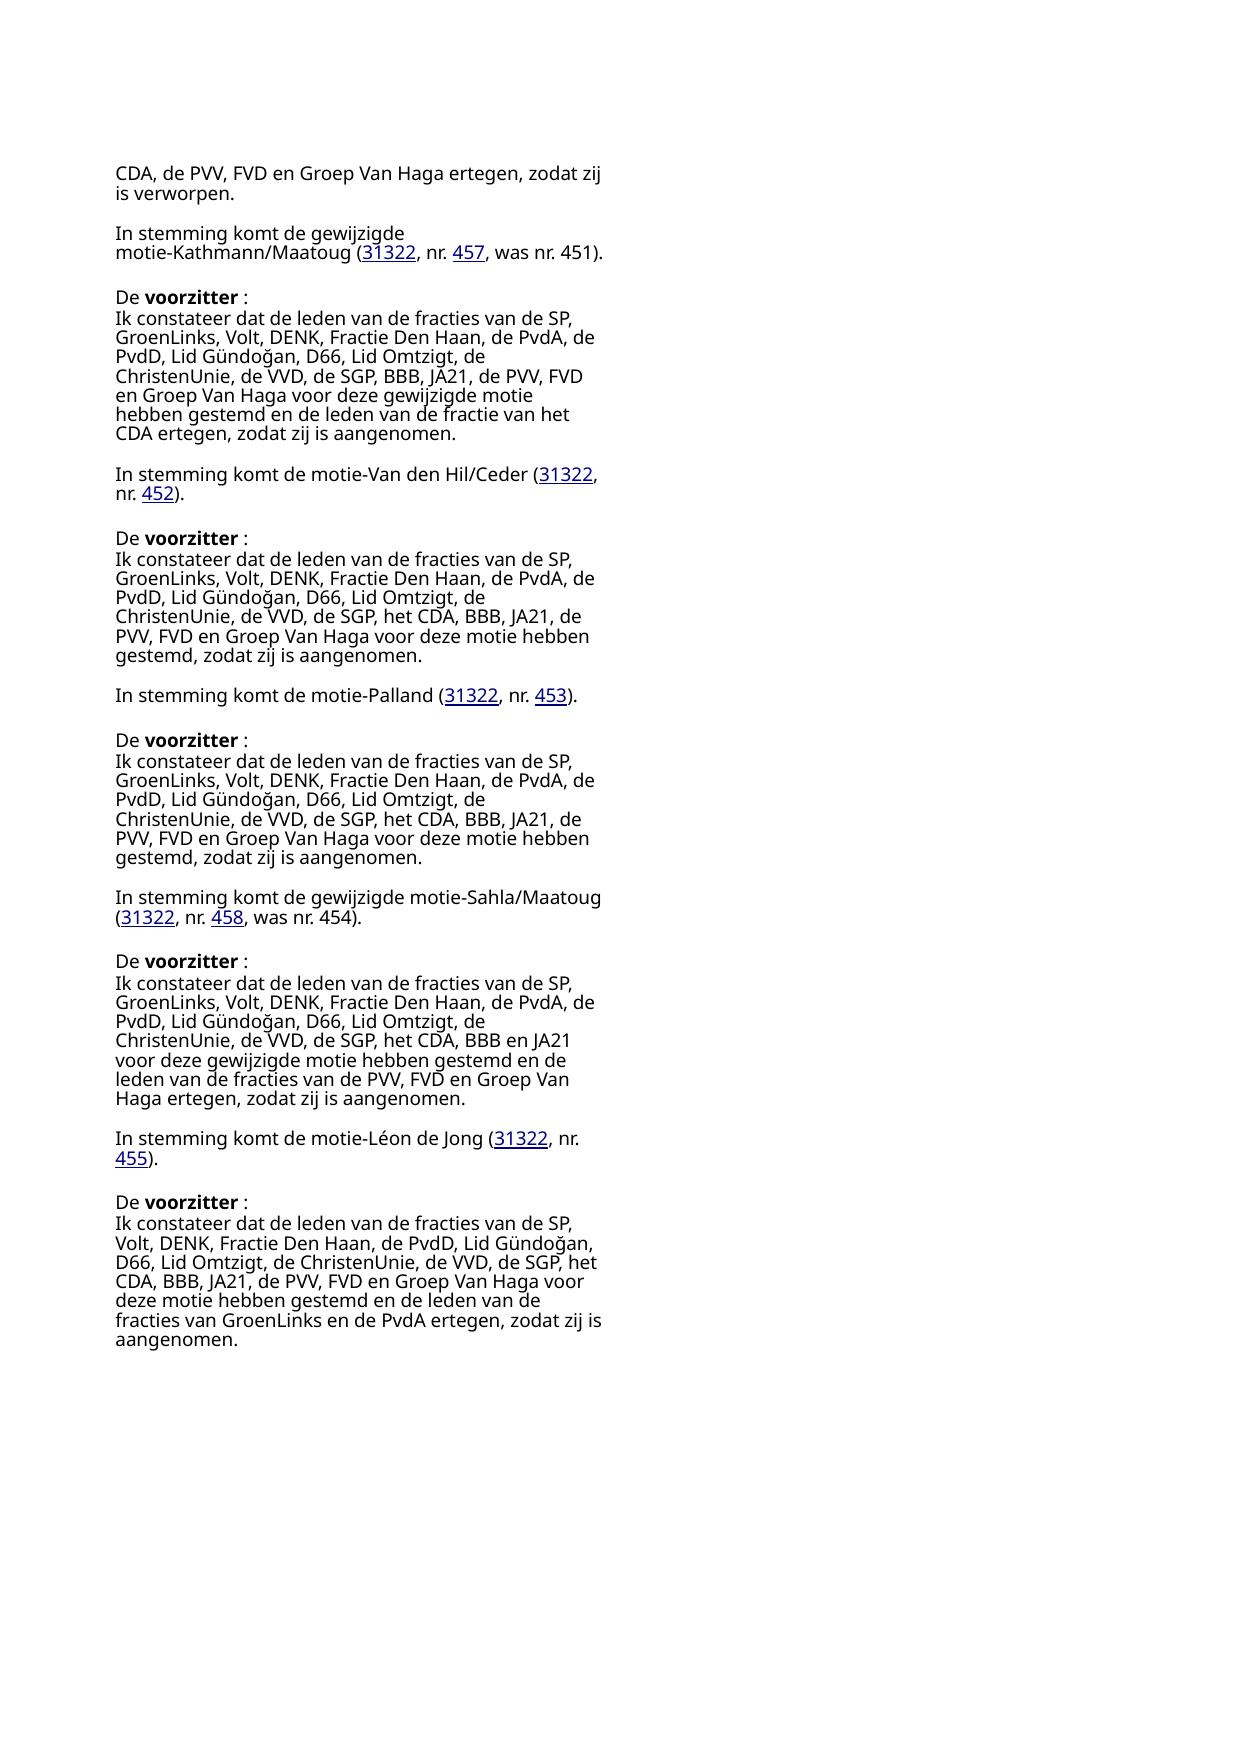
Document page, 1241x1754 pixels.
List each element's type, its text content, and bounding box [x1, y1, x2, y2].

text Ik constateer dat de leden van de fracties van de SP, GroenLinks, Volt, DENK, Fractie Den Haan, de PvdA, de PvdD, Lid Gündoğan, D66, Lid Omtzigt, de ChristenUnie, de VVD, de SGP, het CDA, BBB, JA21, de PVV, FVD en Groep Van Haga voor deze motie hebben gestemd, zodat zij is aangenomen. [115, 551, 605, 666]
text In stemming komt de motie-Palland (31322, nr. 453). [115, 687, 605, 706]
text In stemming komt de gewijzigde motie-Kathmann/Maatoug (31322, nr. 457, was nr. 451). [115, 225, 605, 263]
text De voorzitter : [115, 525, 605, 551]
text De voorzitter : [115, 727, 605, 753]
text Ik constateer dat de leden van de fracties van de SP, Volt, DENK, Fractie Den Haan, de PvdD, Lid Gündoğan, D66, Lid Omtzigt, de ChristenUnie, de VVD, de SGP, het CDA, BBB, JA21, de PVV, FVD en Groep Van Haga voor deze motie hebben gestemd en de leden van de fracties van GroenLinks en de PvdA ertegen, zodat zij is aangenomen. [115, 1215, 605, 1350]
text De voorzitter : [115, 1189, 605, 1215]
text In stemming komt de gewijzigde motie-Sahla/Maatoug (31322, nr. 458, was nr. 454). [115, 889, 605, 928]
text CDA, de PVV, FVD en Groep Van Haga ertegen, zodat zij is verworpen. [115, 165, 605, 204]
text De voorzitter : [115, 284, 605, 310]
text Ik constateer dat de leden van de fracties van de SP, GroenLinks, Volt, DENK, Fractie Den Haan, de PvdA, de PvdD, Lid Gündoğan, D66, Lid Omtzigt, de ChristenUnie, de VVD, de SGP, BBB, JA21, de PVV, FVD en Groep Van Haga voor deze gewijzigde motie hebben gestemd en de leden van de fractie van het CDA ertegen, zodat zij is aangenomen. [115, 310, 605, 445]
text De voorzitter : [115, 949, 605, 974]
text Ik constateer dat de leden van de fracties van de SP, GroenLinks, Volt, DENK, Fractie Den Haan, de PvdA, de PvdD, Lid Gündoğan, D66, Lid Omtzigt, de ChristenUnie, de VVD, de SGP, het CDA, BBB, JA21, de PVV, FVD en Groep Van Haga voor deze motie hebben gestemd, zodat zij is aangenomen. [115, 753, 605, 868]
text In stemming komt de motie-Van den Hil/Ceder (31322, nr. 452). [115, 466, 605, 504]
text Ik constateer dat de leden van de fracties van de SP, GroenLinks, Volt, DENK, Fractie Den Haan, de PvdA, de PvdD, Lid Gündoğan, D66, Lid Omtzigt, de ChristenUnie, de VVD, de SGP, het CDA, BBB en JA21 voor deze gewijzigde motie hebben gestemd en de leden van de fracties van de PVV, FVD en Groep Van Haga ertegen, zodat zij is aangenomen. [115, 974, 605, 1109]
text In stemming komt de motie-Léon de Jong (31322, nr. 455). [115, 1130, 605, 1169]
